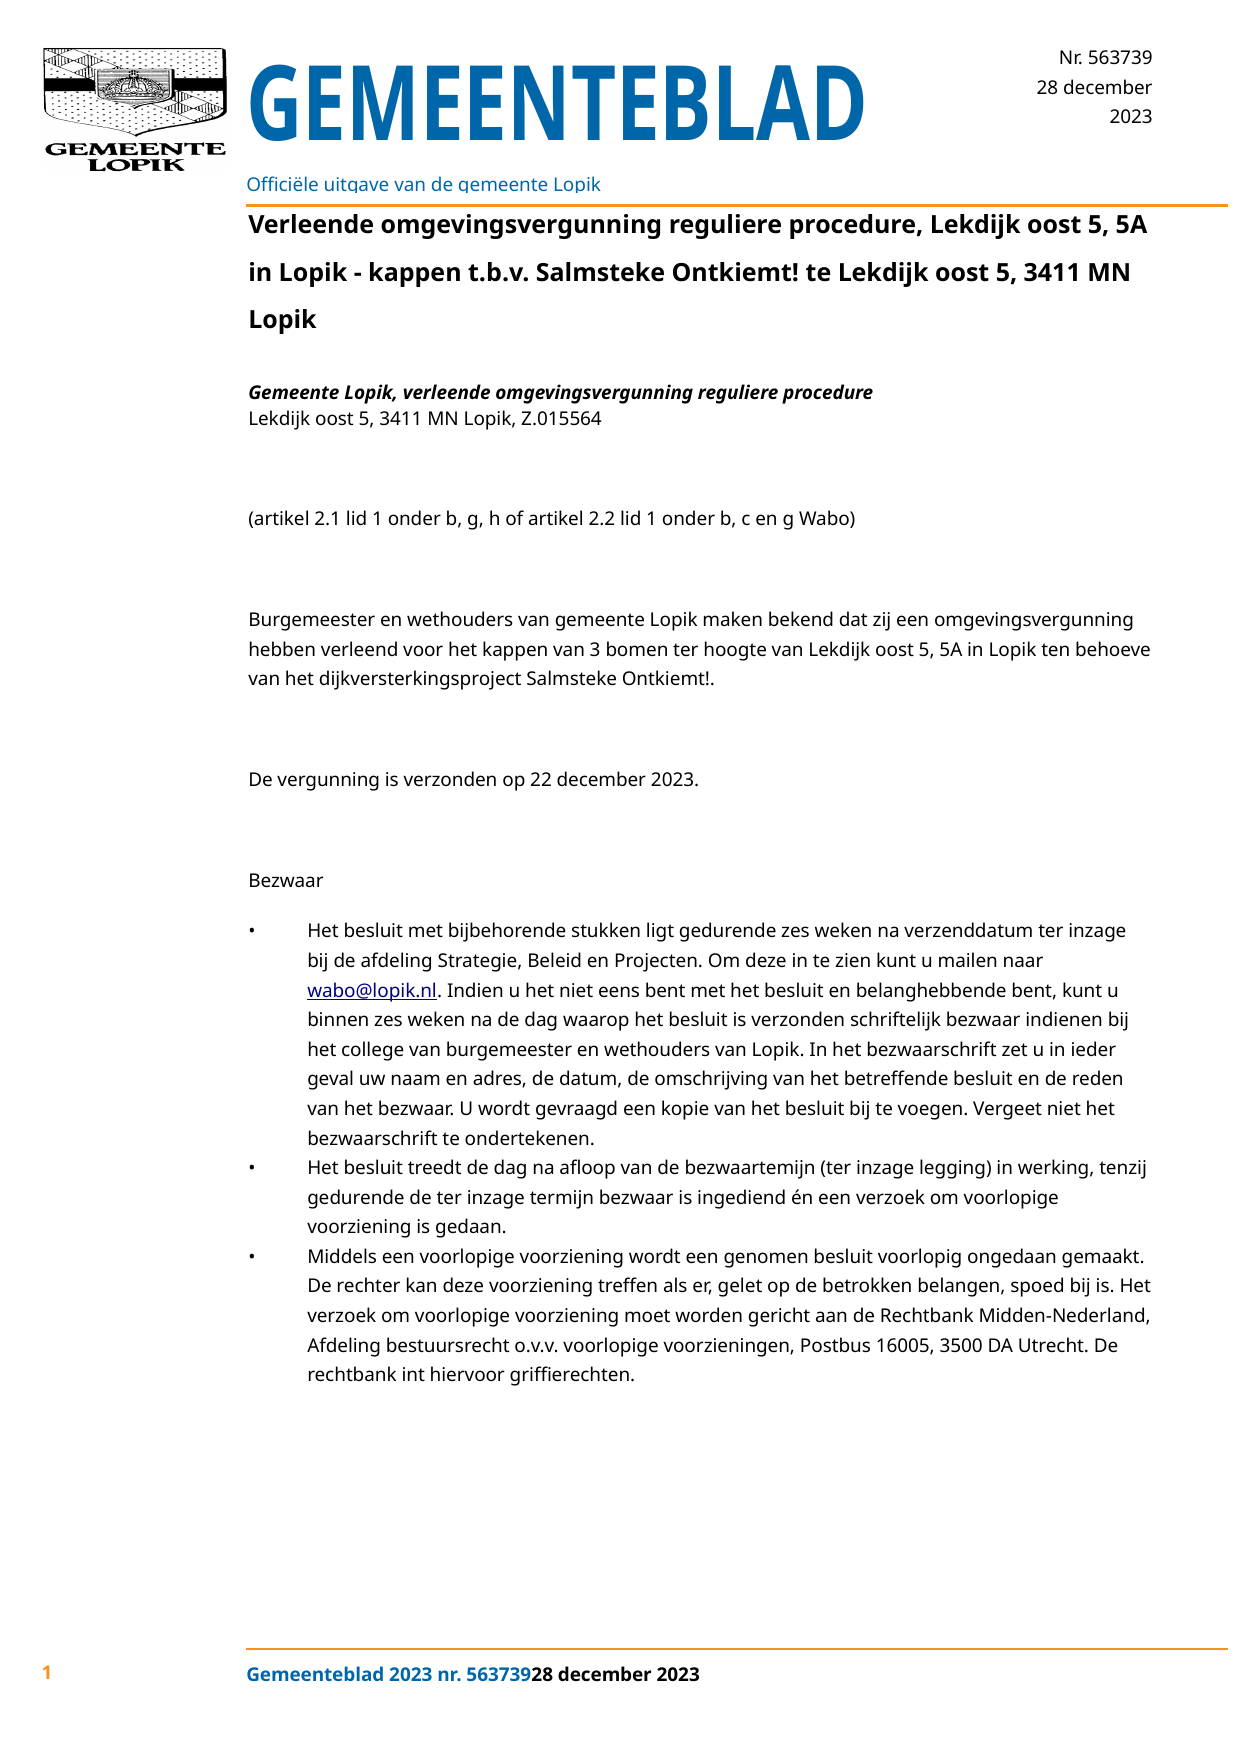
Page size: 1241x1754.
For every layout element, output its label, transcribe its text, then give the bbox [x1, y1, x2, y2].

list Middels een voorlopige voorziening wordt een genomen besluit voorlopig ongedaan gemaakt. De rechter kan deze voorziening treffen als er, gelet op de betrokken belangen, spoed bij is. Het verzoek om voorlopige voorziening moet worden gericht aan de Rechtbank Midden-Nederland, Afdeling bestuursrecht o.v.v. voorlopige voorzieningen, Postbus 16005, 3500 DA Utrecht. De rechtbank int hiervoor griffierechten. [248, 1243, 1152, 1387]
text Lekdijk oost 5, 3411 MN Lopik, Z.015564 [248, 405, 1152, 431]
text Burgemeester en wethouders van gemeente Lopik maken bekend dat zij een omgevingsvergunning hebben verleend voor het kappen van 3 bomen ter hoogte van Lekdijk oost 5, 5A in Lopik ten behoeve van het dijkversterkingsproject Salmsteke Ontkiemt!. [248, 606, 1152, 691]
list Het besluit treedt de dag na afloop van de bezwaartemijn (ter inzage legging) in werking, tenzij gedurende de ter inzage termijn bezwaar is ingediend én een verzoek om voorlopige voorziening is gedaan. [248, 1154, 1152, 1239]
text Gemeente Lopik, verleende omgevingsvergunning reguliere procedure [248, 379, 1152, 405]
text De vergunning is verzonden op 22 december 2023. [248, 766, 1152, 792]
text Bezwaar [248, 867, 1152, 893]
list Het besluit met bijbehorende stukken ligt gedurende zes weken na verzenddatum ter inzage bij de afdeling Strategie, Beleid en Projecten. Om deze in te zien kunt u mailen naar wabo@lopik.nl. Indien u het niet eens bent met het besluit en belanghebbende bent, kunt u binnen zes weken na de dag waarop het besluit is verzonden schriftelijk bezwaar indienen bij het college van burgemeester en wethouders van Lopik. In het bezwaarschrift zet u in ieder geval uw naam en adres, de datum, de omschrijving van het betreffende besluit en de reden van het bezwaar. U wordt gevraagd een kopie van het besluit bij te voegen. Vergeet niet het bezwaarschrift te ondertekenen. [248, 918, 1152, 1151]
text (artikel 2.1 lid 1 onder b, g, h of artikel 2.2 lid 1 onder b, c en g Wabo) [248, 506, 1152, 531]
picture [41, 47, 231, 172]
text Verleende omgevingsvergunning reguliere procedure, Lekdijk oost 5, 5A in Lopik - kappen t.b.v. Salmsteke Ontkiemt! te Lekdijk oost 5, 3411 MN Lopik [248, 207, 1152, 336]
